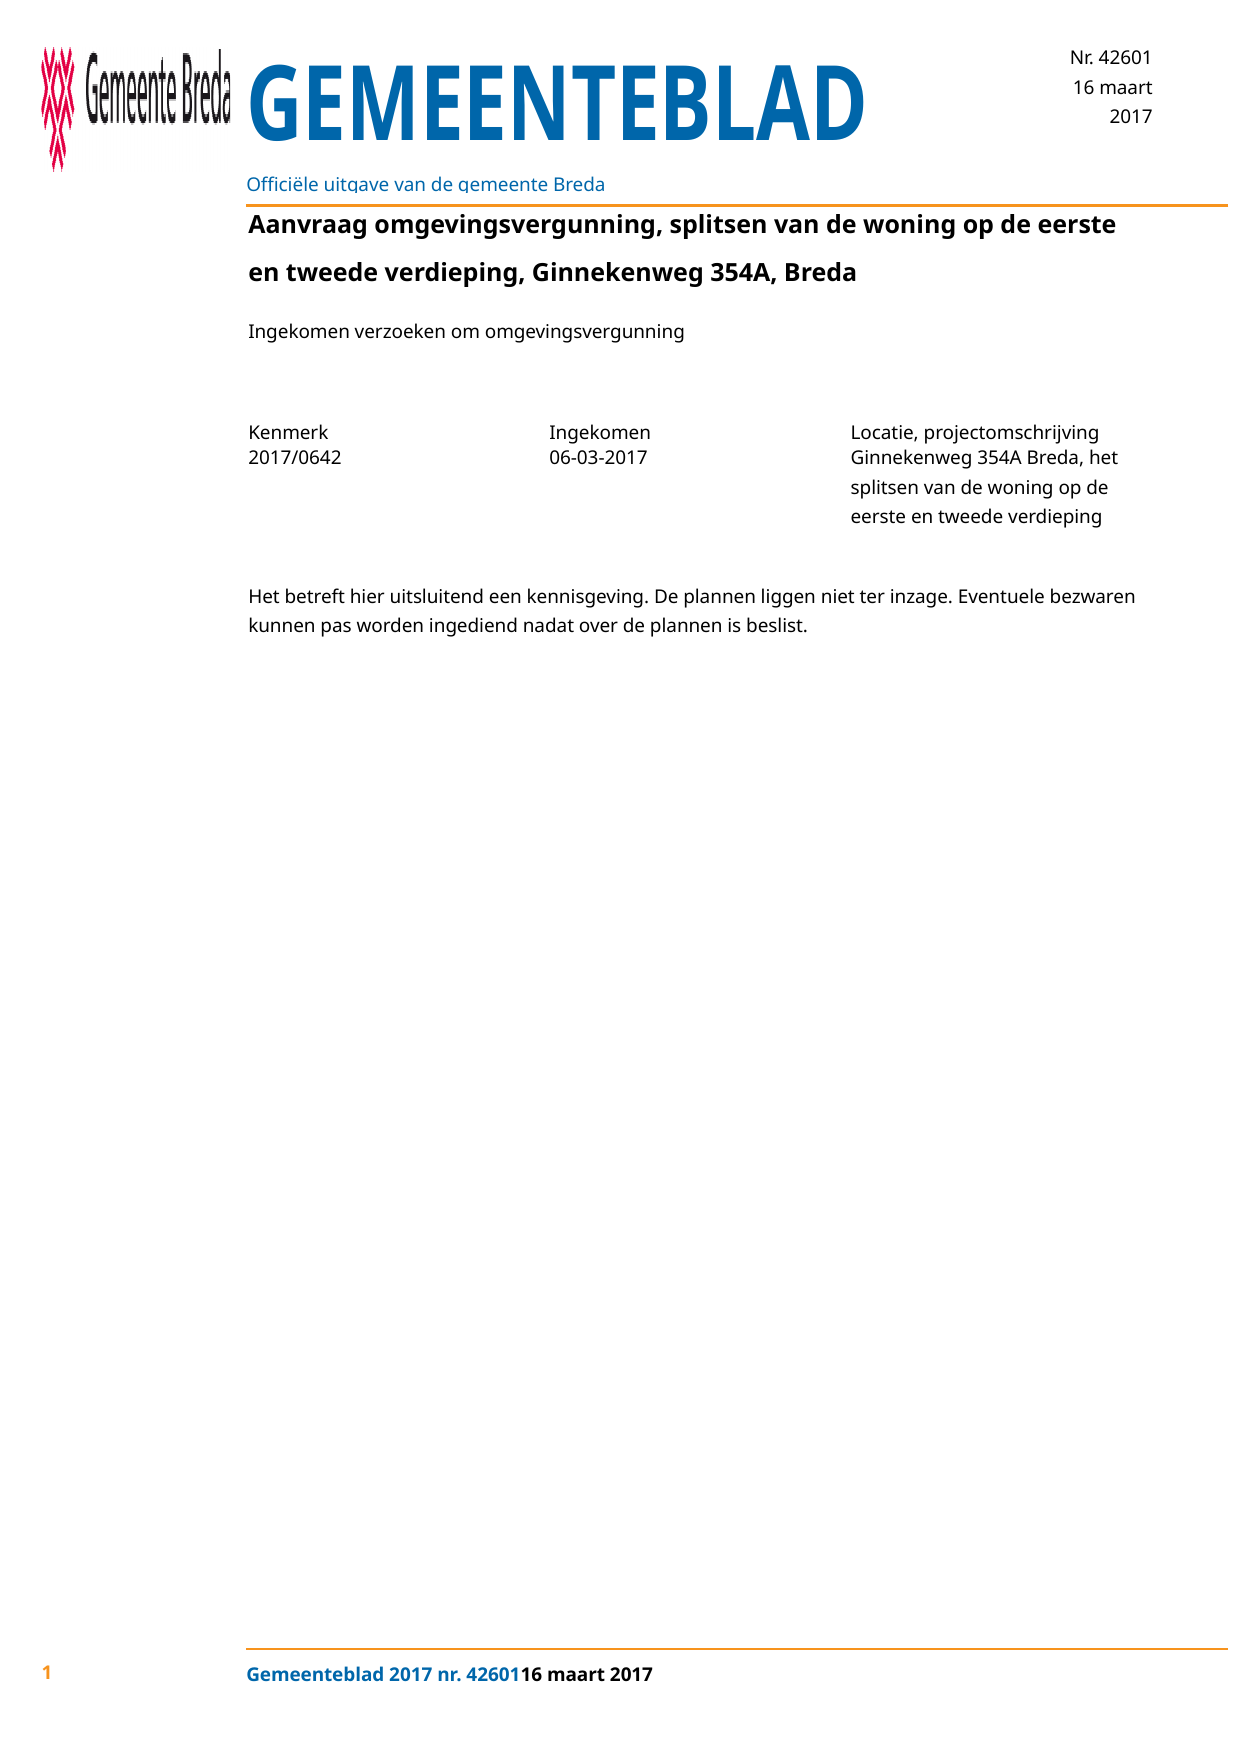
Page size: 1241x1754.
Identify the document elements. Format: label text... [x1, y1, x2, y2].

text Aanvraag omgevingsvergunning, splitsen van de woning op de eerste en tweede verdieping, Ginnekenweg 354A, Breda [248, 207, 1152, 288]
table_header Locatie, projectomschrijving [850, 419, 1152, 444]
table_cell 06-03-2017 [549, 445, 850, 529]
table_cell Ginnekenweg 354A Breda, het splitsen van de woning op de eerste en tweede verdieping [850, 445, 1152, 529]
table_cell 2017/0642 [248, 445, 549, 529]
picture [41, 47, 231, 172]
text Ingekomen verzoeken om omgevingsvergunning [248, 318, 1152, 344]
table_header Ingekomen [549, 419, 850, 444]
text Het betreft hier uitsluitend een kennisgeving. De plannen liggen niet ter inzage. Eventuele bezwaren kunnen pas worden ingediend nadat over de plannen is beslist. [248, 583, 1152, 638]
table_header Kenmerk [248, 419, 549, 444]
